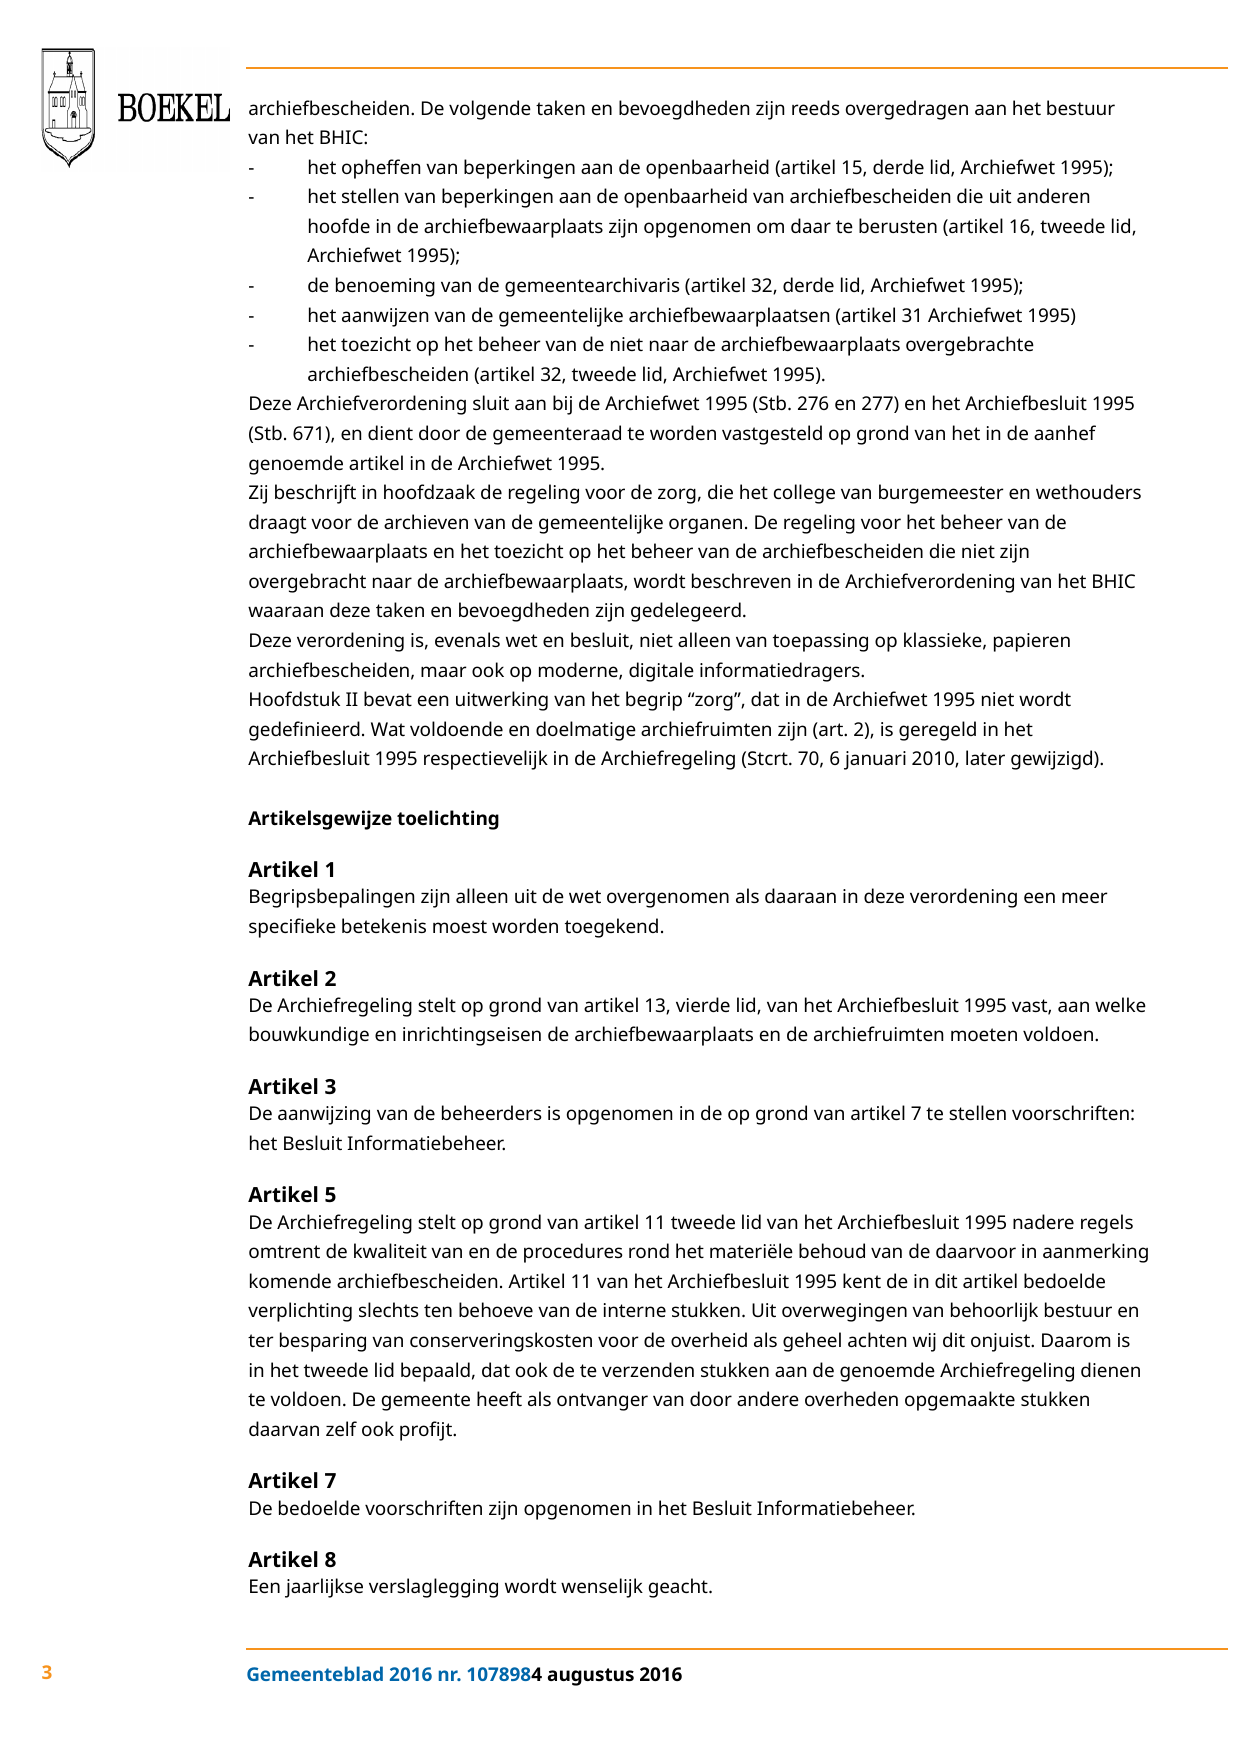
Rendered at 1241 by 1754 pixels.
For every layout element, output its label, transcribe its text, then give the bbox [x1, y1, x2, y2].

text Deze Archiefverordening sluit aan bij de Archiefwet 1995 (Stb. 276 en 277) en het Archiefbesluit 1995 (Stb. 671), en dient door de gemeenteraad te worden vastgesteld op grond van het in de aanhef genoemde artikel in de Archiefwet 1995. [248, 391, 1152, 476]
list het opheffen van beperkingen aan de openbaarheid (artikel 15, derde lid, Archiefwet 1995); [248, 154, 1152, 180]
text Hoofdstuk II bevat een uitwerking van het begrip “zorg”, dat in de Archiefwet 1995 niet wordt gedefinieerd. Wat voldoende en doelmatige archiefruimten zijn (art. 2), is geregeld in het Archiefbesluit 1995 respectievelijk in de Archiefregeling (Stcrt. 70, 6 januari 2010, later gewijzigd). [248, 686, 1152, 771]
text Artikel 1 [248, 855, 1152, 884]
text De Archiefregeling stelt op grond van artikel 13, vierde lid, van het Archiefbesluit 1995 vast, aan welke bouwkundige en inrichtingseisen de archiefbewaarplaats en de archiefruimten moeten voldoen. [248, 992, 1152, 1047]
text Zij beschrijft in hoofdzaak de regeling voor de zorg, die het college van burgemeester en wethouders draagt voor de archieven van de gemeentelijke organen. De regeling voor het beheer van de archiefbewaarplaats en het toezicht op het beheer van de archiefbescheiden die niet zijn overgebracht naar de archiefbewaarplaats, wordt beschreven in de Archiefverordening van het BHIC waaraan deze taken en bevoegdheden zijn gedelegeerd. [248, 479, 1152, 623]
list de benoeming van de gemeentearchivaris (artikel 32, derde lid, Archiefwet 1995); [248, 272, 1152, 298]
text De bedoelde voorschriften zijn opgenomen in het Besluit Informatiebeheer. [248, 1495, 1152, 1521]
text Een jaarlijkse verslaglegging wordt wenselijk geacht. [248, 1574, 1152, 1599]
list het aanwijzen van de gemeentelijke archiefbewaarplaatsen (artikel 31 Archiefwet 1995) [248, 302, 1152, 328]
text Artikel 2 [248, 964, 1152, 992]
text Begripsbepalingen zijn alleen uit de wet overgenomen als daaraan in deze verordening een meer specifieke betekenis moest worden toegekend. [248, 884, 1152, 939]
picture [41, 47, 231, 172]
text Deze verordening is, evenals wet en besluit, niet alleen van toepassing op klassieke, papieren archiefbescheiden, maar ook op moderne, digitale informatiedragers. [248, 627, 1152, 683]
text Artikel 5 [248, 1181, 1152, 1209]
text Artikel 7 [248, 1466, 1152, 1495]
text Artikelsgewijze toelichting [248, 805, 1152, 831]
text archiefbescheiden. De volgende taken en bevoegdheden zijn reeds overgedragen aan het bestuur van het BHIC: [248, 95, 1152, 150]
text Artikel 8 [248, 1545, 1152, 1574]
text De aanwijzing van de beheerders is opgenomen in de op grond van artikel 7 te stellen voorschriften: het Besluit Informatiebeheer. [248, 1101, 1152, 1156]
text Artikel 3 [248, 1072, 1152, 1101]
list het toezicht op het beheer van de niet naar de archiefbewaarplaats overgebrachte archiefbescheiden (artikel 32, tweede lid, Archiefwet 1995). [248, 331, 1152, 387]
list het stellen van beperkingen aan de openbaarheid van archiefbescheiden die uit anderen hoofde in de archiefbewaarplaats zijn opgenomen om daar te berusten (artikel 16, tweede lid, Archiefwet 1995); [248, 183, 1152, 268]
text De Archiefregeling stelt op grond van artikel 11 tweede lid van het Archiefbesluit 1995 nadere regels omtrent de kwaliteit van en de procedures rond het materiële behoud van de daarvoor in aanmerking komende archiefbescheiden. Artikel 11 van het Archiefbesluit 1995 kent de in dit artikel bedoelde verplichting slechts ten behoeve van de interne stukken. Uit overwegingen van behoorlijk bestuur en ter besparing van conserveringskosten voor de overheid als geheel achten wij dit onjuist. Daarom is in het tweede lid bepaald, dat ook de te verzenden stukken aan de genoemde Archiefregeling dienen te voldoen. De gemeente heeft als ontvanger van door andere overheden opgemaakte stukken daarvan zelf ook profijt. [248, 1209, 1152, 1442]
